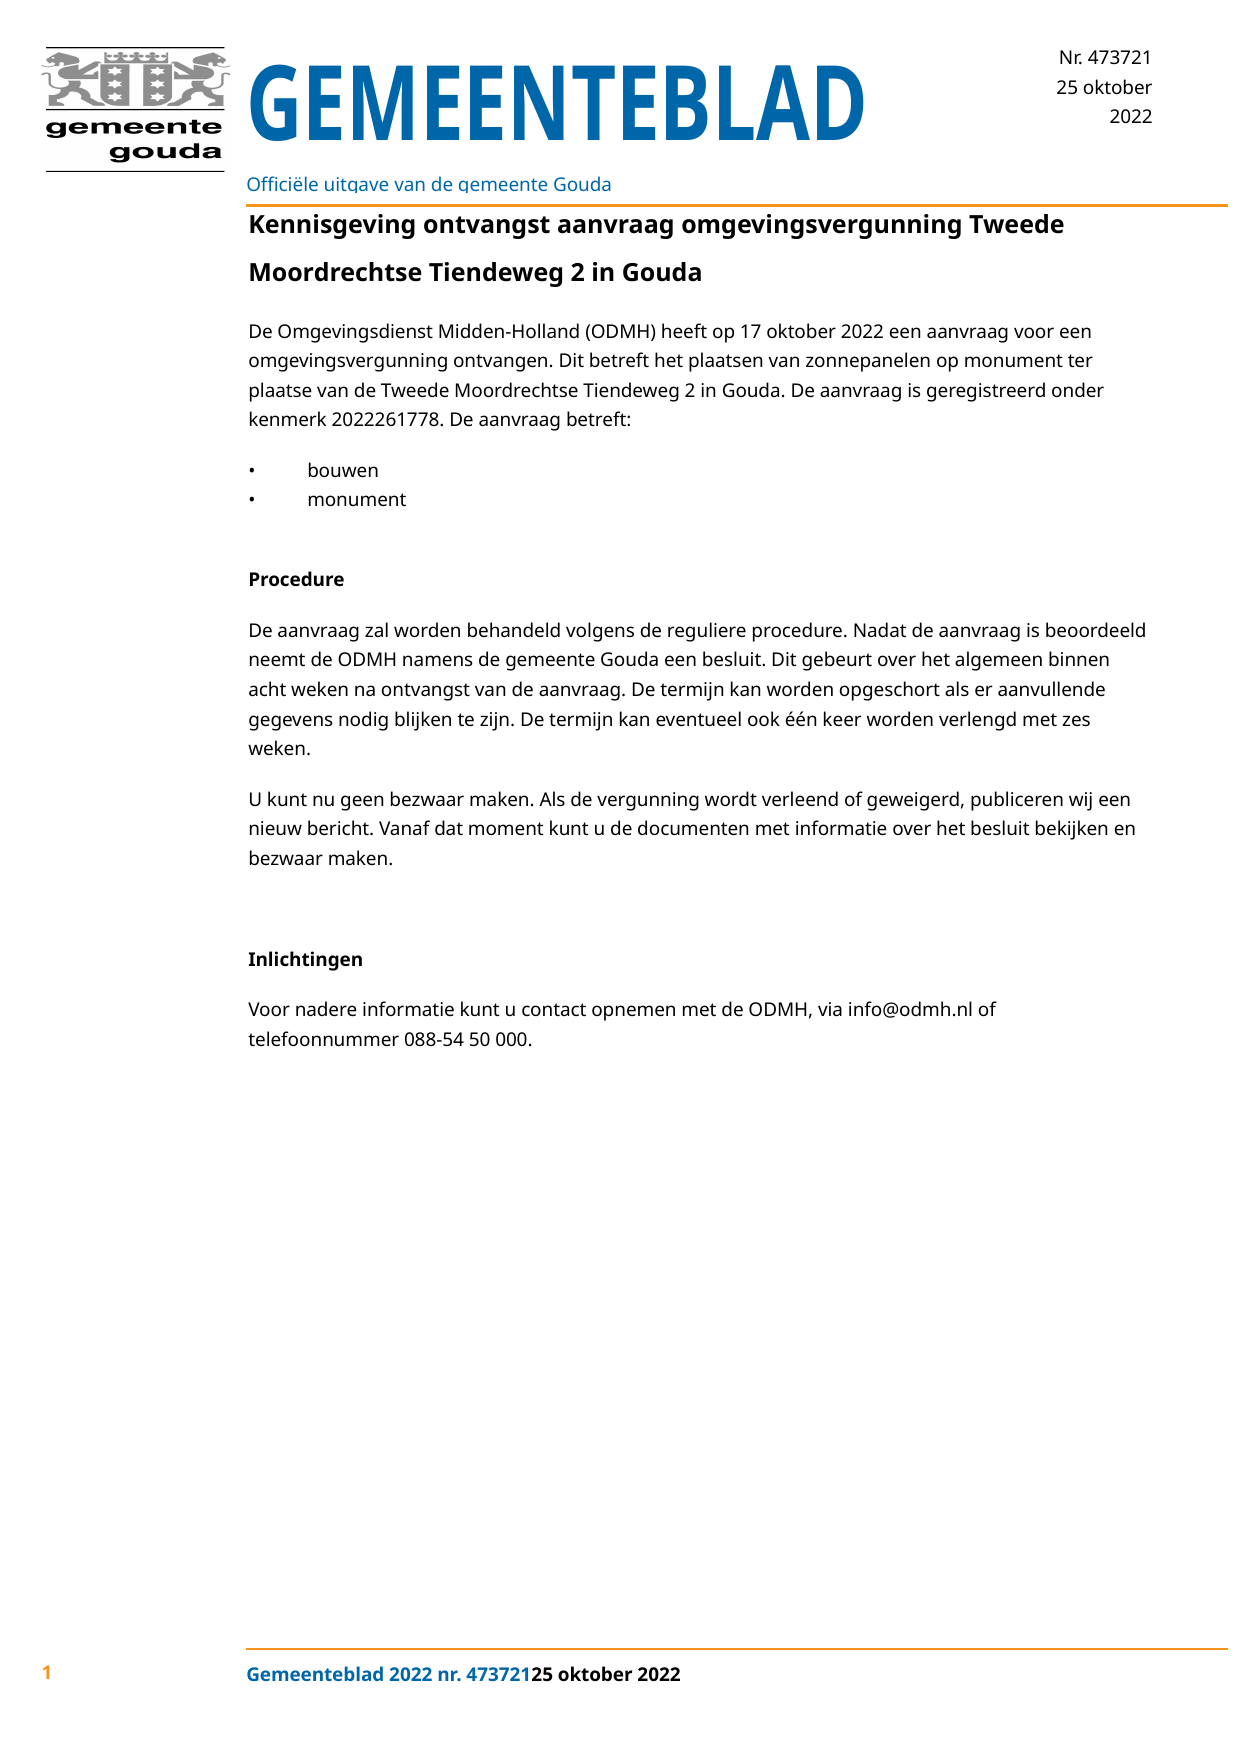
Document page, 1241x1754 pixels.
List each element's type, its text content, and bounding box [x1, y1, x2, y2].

list monument [248, 487, 1152, 512]
picture [41, 47, 231, 172]
text Procedure [248, 567, 1152, 592]
text Voor nadere informatie kunt u contact opnemen met de ODMH, via info@odmh.nl of telefoonnummer 088-54 50 000. [248, 996, 1152, 1052]
text U kunt nu geen bezwaar maken. Als de vergunning wordt verleend of geweigerd, publiceren wij een nieuw bericht. Vanaf dat moment kunt u de documenten met informatie over het besluit bekijken en bezwaar maken. [248, 786, 1152, 871]
text De Omgevingsdienst Midden-Holland (ODMH) heeft op 17 oktober 2022 een aanvraag voor een omgevingsvergunning ontvangen. Dit betreft het plaatsen van zonnepanelen op monument ter plaatse van de Tweede Moordrechtse Tiendeweg 2 in Gouda. De aanvraag is geregistreerd onder kenmerk 2022261778. De aanvraag betreft: [248, 318, 1152, 432]
text Kennisgeving ontvangst aanvraag omgevingsvergunning Tweede Moordrechtse Tiendeweg 2 in Gouda [248, 207, 1152, 288]
text De aanvraag zal worden behandeld volgens de reguliere procedure. Nadat de aanvraag is beoordeeld neemt de ODMH namens de gemeente Gouda een besluit. Dit gebeurt over het algemeen binnen acht weken na ontvangst van de aanvraag. De termijn kan worden opgeschort als er aanvullende gegevens nodig blijken te zijn. De termijn kan eventueel ook één keer worden verlengd met zes weken. [248, 617, 1152, 761]
list bouwen [248, 457, 1152, 483]
text Inlichtingen [248, 946, 1152, 972]
